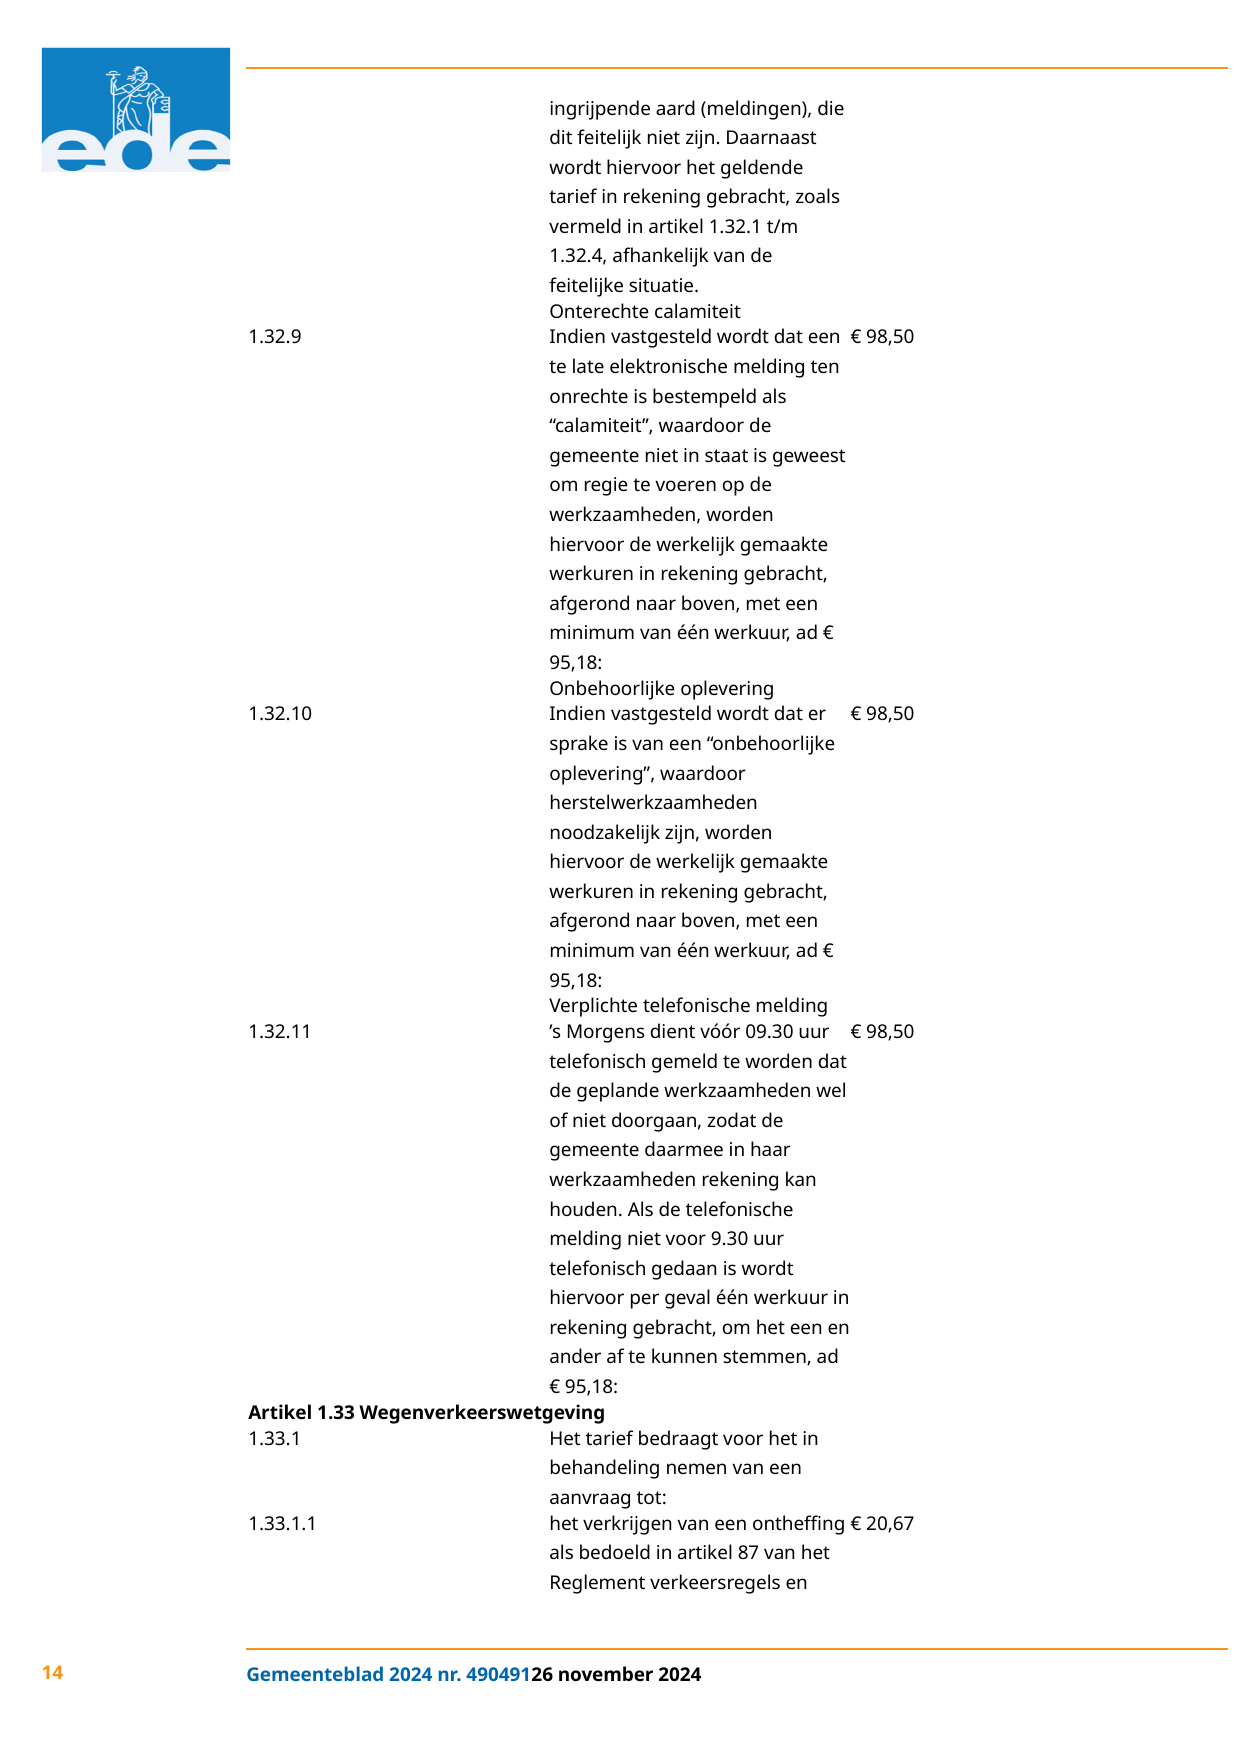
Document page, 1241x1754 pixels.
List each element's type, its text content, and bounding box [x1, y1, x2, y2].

table_cell € 98,50 [850, 701, 1152, 993]
table_cell [850, 1399, 1152, 1425]
table_cell [248, 675, 549, 701]
table_cell 1.32.10 [248, 701, 549, 993]
table_cell 1.33.1 [248, 1425, 549, 1510]
table_cell € 98,50 [850, 324, 1152, 675]
table_cell € 98,50 [850, 1018, 1152, 1399]
table_cell [248, 95, 549, 298]
table_cell Indien vastgesteld wordt dat er sprake is van een “onbehoorlijke oplevering”, waardoor herstelwerkzaamheden noodzakelijk zijn, worden hiervoor de werkelijk gemaakte werkuren in rekening gebracht, afgerond naar boven, met een minimum van één werkuur, ad € 95,18: [549, 701, 850, 993]
table_cell € 20,67 [850, 1510, 1152, 1594]
table_cell het verkrijgen van een ontheffing als bedoeld in artikel 87 van het Reglement verkeersregels en [549, 1510, 850, 1594]
table_cell ingrijpende aard (meldingen), die dit feitelijk niet zijn. Daarnaast wordt hiervoor het geldende tarief in rekening gebracht, zoals vermeld in artikel 1.32.1 t/m 1.32.4, afhankelijk van de feitelijke situatie. [549, 95, 850, 298]
table_cell [248, 298, 549, 324]
table_cell [248, 993, 549, 1018]
table_cell [850, 675, 1152, 701]
picture [41, 47, 231, 172]
table_cell [850, 298, 1152, 324]
table_cell Indien vastgesteld wordt dat een te late elektronische melding ten onrechte is bestempeld als “calamiteit”, waardoor de gemeente niet in staat is geweest om regie te voeren op de werkzaamheden, worden hiervoor de werkelijk gemaakte werkuren in rekening gebracht, afgerond naar boven, met een minimum van één werkuur, ad € 95,18: [549, 324, 850, 675]
table_cell 1.32.9 [248, 324, 549, 675]
table_cell Verplichte telefonische melding [549, 993, 850, 1018]
table_cell Onterechte calamiteit [549, 298, 850, 324]
table_cell [850, 993, 1152, 1018]
table_cell Het tarief bedraagt voor het in behandeling nemen van een aanvraag tot: [549, 1425, 850, 1510]
table_cell [850, 1425, 1152, 1510]
table_cell [850, 95, 1152, 298]
table_cell Onbehoorlijke oplevering [549, 675, 850, 701]
table_cell 1.32.11 [248, 1018, 549, 1399]
table_cell 1.33.1.1 [248, 1510, 549, 1594]
table_cell ’s Morgens dient vóór 09.30 uur telefonisch gemeld te worden dat de geplande werkzaamheden wel of niet doorgaan, zodat de gemeente daarmee in haar werkzaamheden rekening kan houden. Als de telefonische melding niet voor 9.30 uur telefonisch gedaan is wordt hiervoor per geval één werkuur in rekening gebracht, om het een en ander af te kunnen stemmen, ad € 95,18: [549, 1018, 850, 1399]
table_cell Artikel 1.33 Wegenverkeerswetgeving [248, 1399, 850, 1425]
